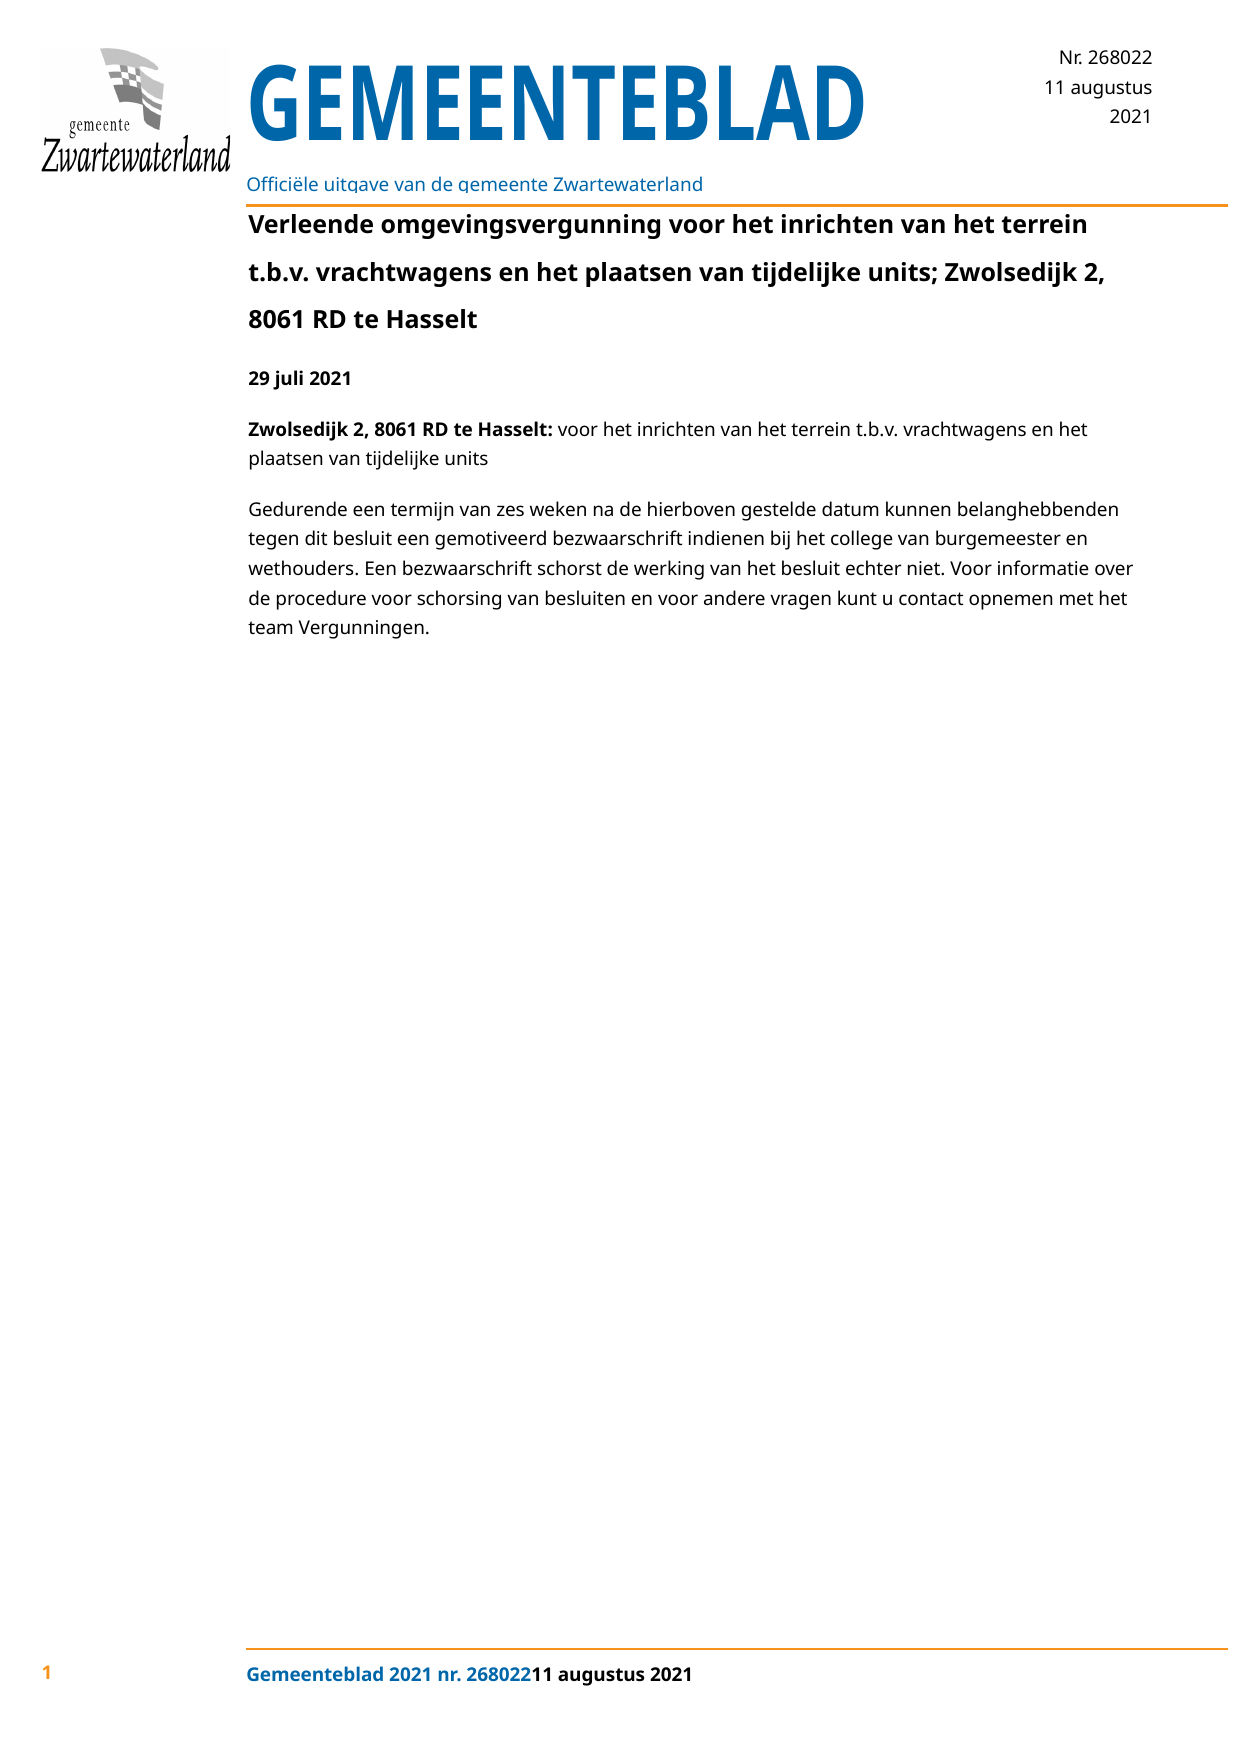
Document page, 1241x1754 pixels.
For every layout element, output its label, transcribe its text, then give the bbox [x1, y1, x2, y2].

text 29 juli 2021 [248, 366, 1152, 391]
picture [41, 47, 231, 172]
text Zwolsedijk 2, 8061 RD te Hasselt: voor het inrichten van het terrein t.b.v. vrachtwagens en het plaatsen van tijdelijke units [248, 416, 1152, 471]
text Gedurende een termijn van zes weken na de hierboven gestelde datum kunnen belanghebbenden tegen dit besluit een gemotiveerd bezwaarschrift indienen bij het college van burgemeester en wethouders. Een bezwaarschrift schorst de werking van het besluit echter niet. Voor informatie over de procedure voor schorsing van besluiten en voor andere vragen kunt u contact opnemen met het team Vergunningen. [248, 496, 1152, 640]
text Verleende omgevingsvergunning voor het inrichten van het terrein t.b.v. vrachtwagens en het plaatsen van tijdelijke units; Zwolsedijk 2, 8061 RD te Hasselt [248, 207, 1152, 336]
